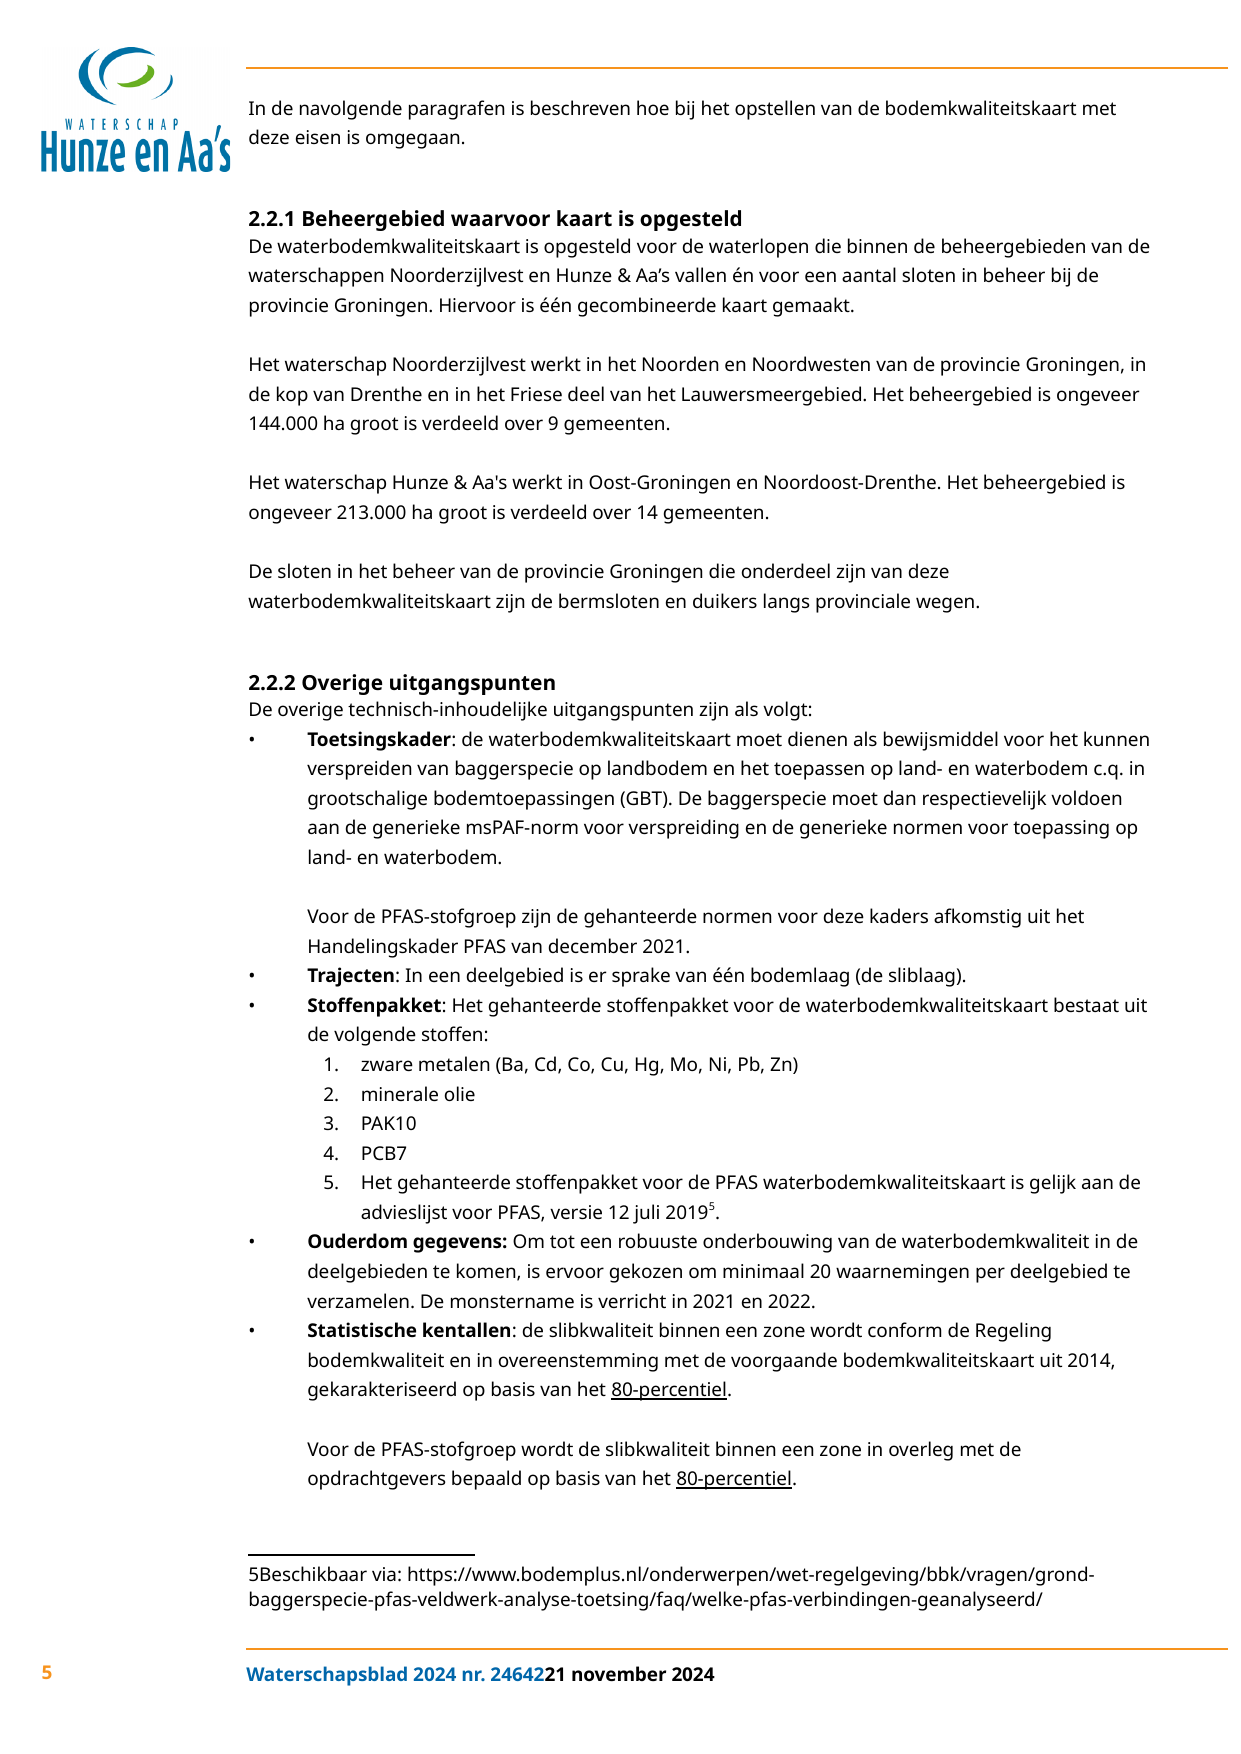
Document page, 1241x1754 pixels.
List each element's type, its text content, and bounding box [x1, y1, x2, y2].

text 2.2.1 Beheergebied waarvoor kaart is opgesteld [248, 204, 1152, 233]
list PCB7 [323, 1140, 1152, 1166]
picture [47, 154, 51, 172]
text Het waterschap Hunze & Aa's werkt in Oost-Groningen en Noordoost-Drenthe. Het beheergebied is ongeveer 213.000 ha groot is verdeeld over 14 gemeenten. [248, 469, 1152, 525]
list zware metalen (Ba, Cd, Co, Cu, Hg, Mo, Ni, Pb, Zn) [323, 1051, 1152, 1077]
list Het gehanteerde stoffenpakket voor de PFAS waterbodemkwaliteitskaart is gelijk aan de advieslijst voor PFAS, versie 12 juli 2019. [323, 1169, 1152, 1225]
picture [183, 163, 191, 172]
list Voor de PFAS-stofgroep wordt de slibkwaliteit binnen een zone in overleg met de opdrachtgevers bepaald op basis van het 80-percentiel. [248, 1436, 1152, 1491]
list PAK10 [323, 1110, 1152, 1136]
picture [41, 47, 231, 172]
list Beschikbaar via: https://www.bodemplus.nl/onderwerpen/wet-regelgeving/bbk/vragen/grond-baggerspecie-pfas-veldwerk-analyse-toetsing/faq/welke-pfas-verbindingen-geanalyseerd/ [248, 1561, 1152, 1612]
text De waterbodemkwaliteitskaart is opgesteld voor de waterlopen die binnen de beheergebieden van de waterschappen Noorderzijlvest en Hunze & Aa’s vallen én voor een aantal sloten in beheer bij de provincie Groningen. Hiervoor is één gecombineerde kaart gemaakt. [248, 233, 1152, 318]
text In de navolgende paragrafen is beschreven hoe bij het opstellen van de bodemkwaliteitskaart met deze eisen is omgegaan. [248, 95, 1152, 150]
list Statistische kentallen: de slibkwaliteit binnen een zone wordt conform de Regeling bodemkwaliteit en in overeenstemming met de voorgaande bodemkwaliteitskaart uit 2014, gekarakteriseerd op basis van het 80-percentiel. [248, 1317, 1152, 1402]
list Stoffenpakket: Het gehanteerde stoffenpakket voor de waterbodemkwaliteitskaart bestaat uit de volgende stoffen: [248, 992, 1152, 1047]
list minerale olie [323, 1081, 1152, 1107]
list Ouderdom gegevens: Om tot een robuuste onderbouwing van de waterbodemkwaliteit in de deelgebieden te komen, is ervoor gekozen om minimaal 20 waarnemingen per deelgebied te verzamelen. De monstername is verricht in 2021 en 2022. [248, 1229, 1152, 1314]
picture [226, 145, 231, 156]
list Trajecten: In een deelgebied is er sprake van één bodemlaag (de sliblaag). [248, 962, 1152, 988]
text Het waterschap Noorderzijlvest werkt in het Noorden en Noordwesten van de provincie Groningen, in de kop van Drenthe en in het Friese deel van het Lauwersmeergebied. Het beheergebied is ongeveer 144.000 ha groot is verdeeld over 9 gemeenten. [248, 351, 1152, 436]
list Voor de PFAS-stofgroep zijn de gehanteerde normen voor deze kaders afkomstig uit het Handelingskader PFAS van december 2021. [248, 903, 1152, 959]
text 2.2.2 Overige uitgangspunten [248, 668, 1152, 696]
text De overige technisch-inhoudelijke uitgangspunten zijn als volgt: [248, 696, 1152, 722]
text De sloten in het beheer van de provincie Groningen die onderdeel zijn van deze waterbodemkwaliteitskaart zijn de bermsloten en duikers langs provinciale wegen. [248, 558, 1152, 613]
list Toetsingskader: de waterbodemkwaliteitskaart moet dienen als bewijsmiddel voor het kunnen verspreiden van baggerspecie op landbodem en het toepassen op land- en waterbodem c.q. in grootschalige bodemtoepassingen (GBT). De baggerspecie moet dan respectievelijk voldoen aan de generieke msPAF-norm voor verspreiding en de generieke normen voor toepassing op land- en waterbodem. [248, 726, 1152, 870]
